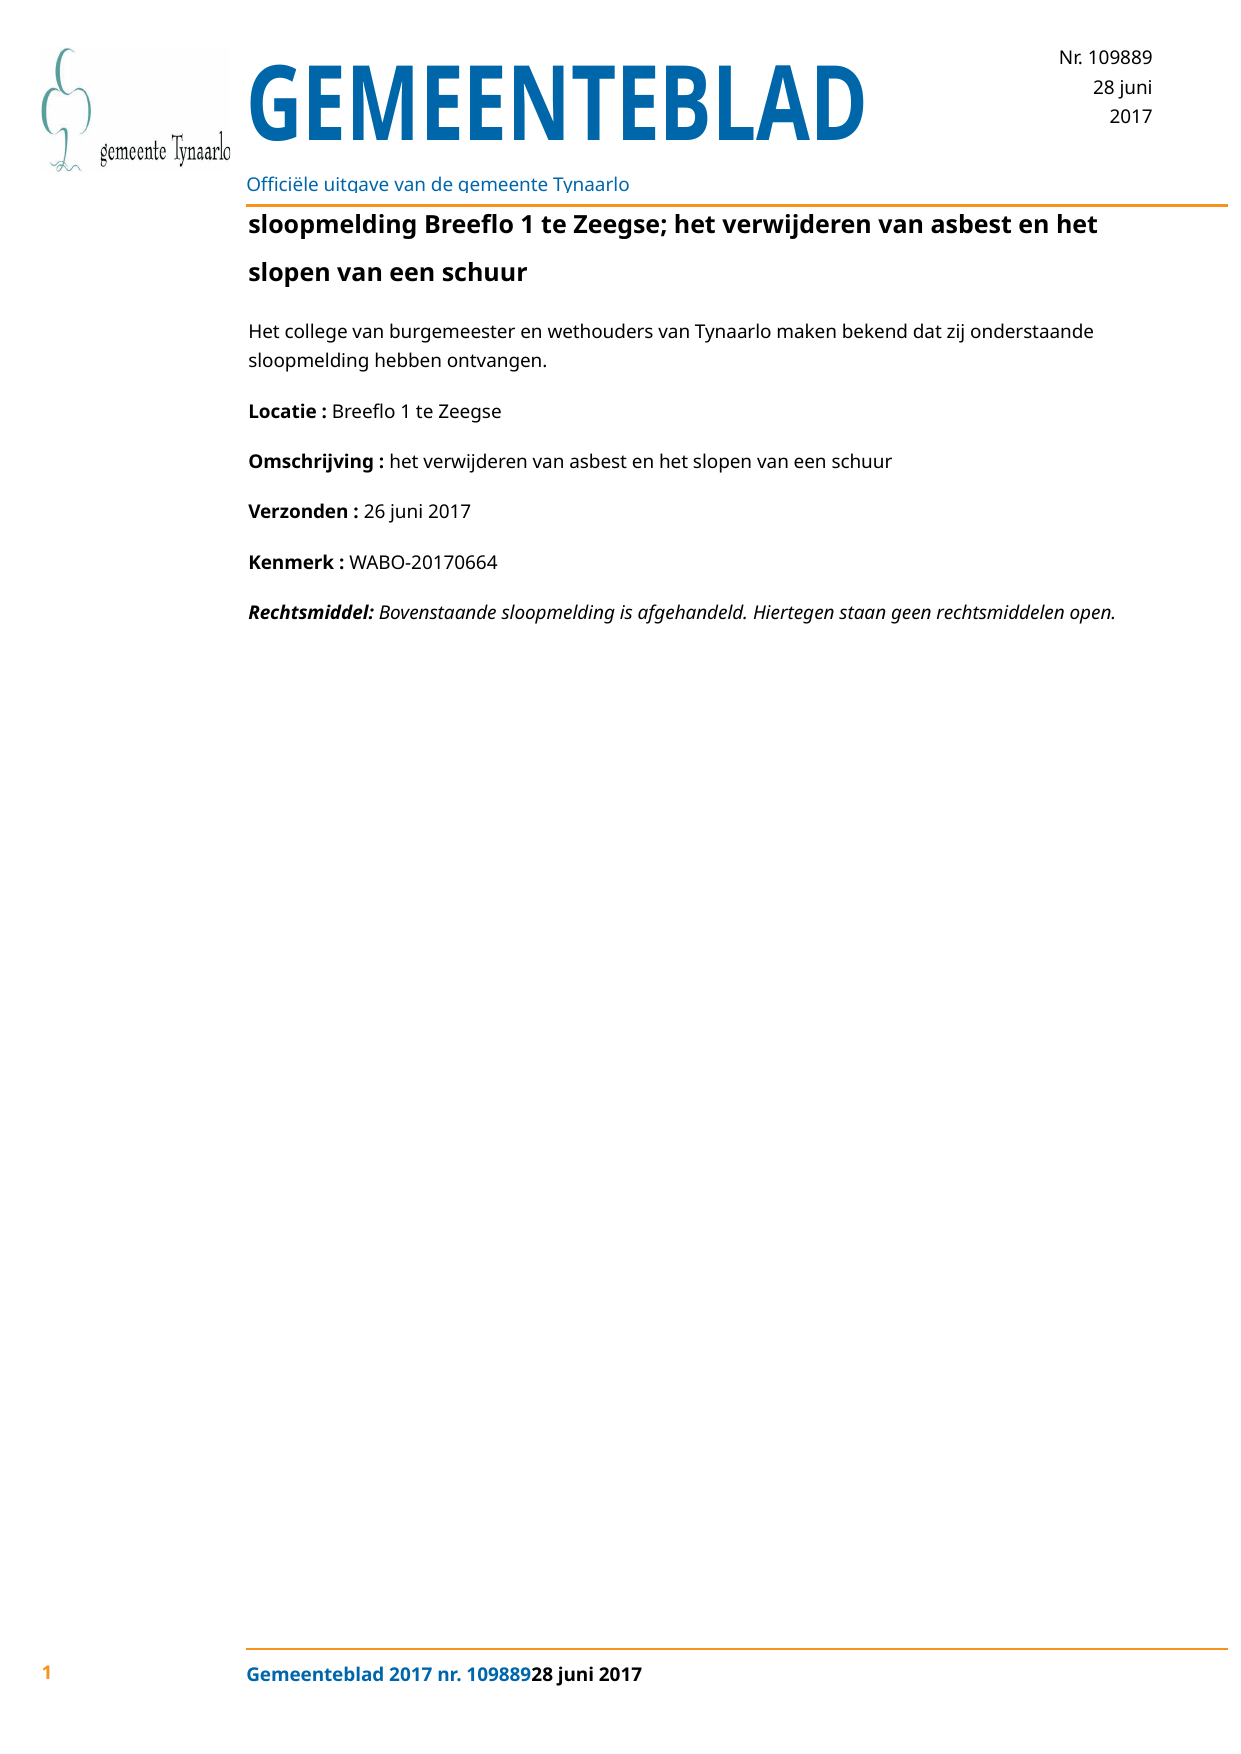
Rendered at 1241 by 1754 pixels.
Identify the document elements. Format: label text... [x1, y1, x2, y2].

text Verzonden : 26 juni 2017 [248, 499, 1152, 524]
text Het college van burgemeester en wethouders van Tynaarlo maken bekend dat zij onderstaande sloopmelding hebben ontvangen. [248, 318, 1152, 373]
picture [41, 47, 231, 172]
text Locatie : Breeflo 1 te Zeegse [248, 398, 1152, 424]
text Kenmerk : WABO-20170664 [248, 549, 1152, 575]
text Omschrijving : het verwijderen van asbest en het slopen van een schuur [248, 448, 1152, 474]
text Rechtsmiddel: Bovenstaande sloopmelding is afgehandeld. Hiertegen staan geen rechtsmiddelen open. [248, 599, 1152, 625]
text sloopmelding Breeflo 1 te Zeegse; het verwijderen van asbest en het slopen van een schuur [248, 207, 1152, 288]
